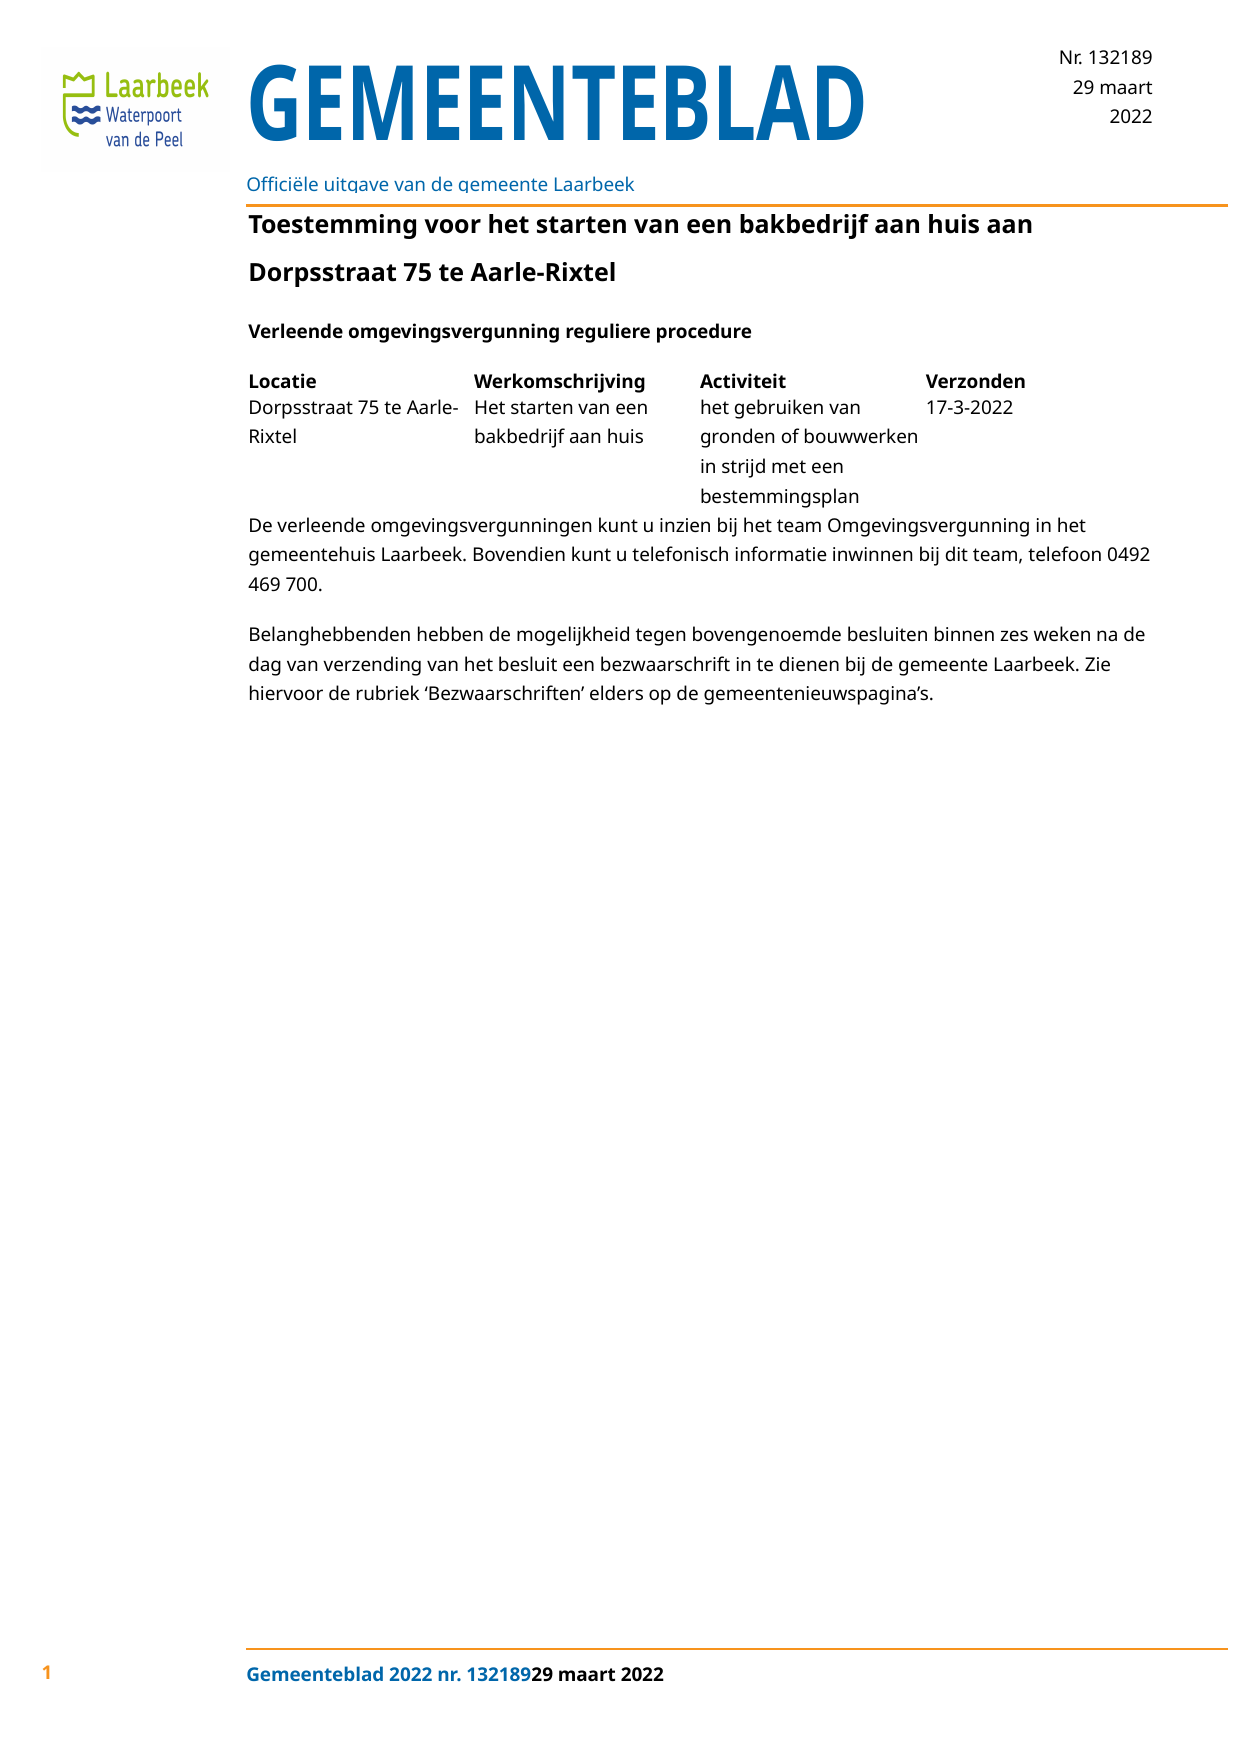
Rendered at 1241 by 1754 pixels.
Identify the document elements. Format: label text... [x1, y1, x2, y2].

table_cell 17-3-2022 [926, 394, 1152, 509]
text De verleende omgevingsvergunningen kunt u inzien bij het team Omgevingsvergunning in het gemeentehuis Laarbeek. Bovendien kunt u telefonisch informatie inwinnen bij dit team, telefoon 0492 469 700. [248, 512, 1152, 597]
table_cell het gebruiken van gronden of bouwwerken in strijd met een bestemmingsplan [700, 394, 926, 509]
table_cell Dorpsstraat 75 te Aarle-Rixtel [248, 394, 474, 509]
table_cell Het starten van een bakbedrijf aan huis [474, 394, 700, 509]
table_header Activiteit [700, 369, 926, 394]
picture [41, 47, 231, 172]
table_header Verzonden [926, 369, 1152, 394]
table_header Locatie [248, 369, 474, 394]
text Belanghebbenden hebben de mogelijkheid tegen bovengenoemde besluiten binnen zes weken na de dag van verzending van het besluit een bezwaarschrift in te dienen bij de gemeente Laarbeek. Zie hiervoor de rubriek ‘Bezwaarschriften’ elders op de gemeentenieuwspagina’s. [248, 621, 1152, 706]
text Toestemming voor het starten van een bakbedrijf aan huis aan Dorpsstraat 75 te Aarle-Rixtel [248, 207, 1152, 288]
text Verleende omgevingsvergunning reguliere procedure [248, 318, 1152, 344]
table_header Werkomschrijving [474, 369, 700, 394]
